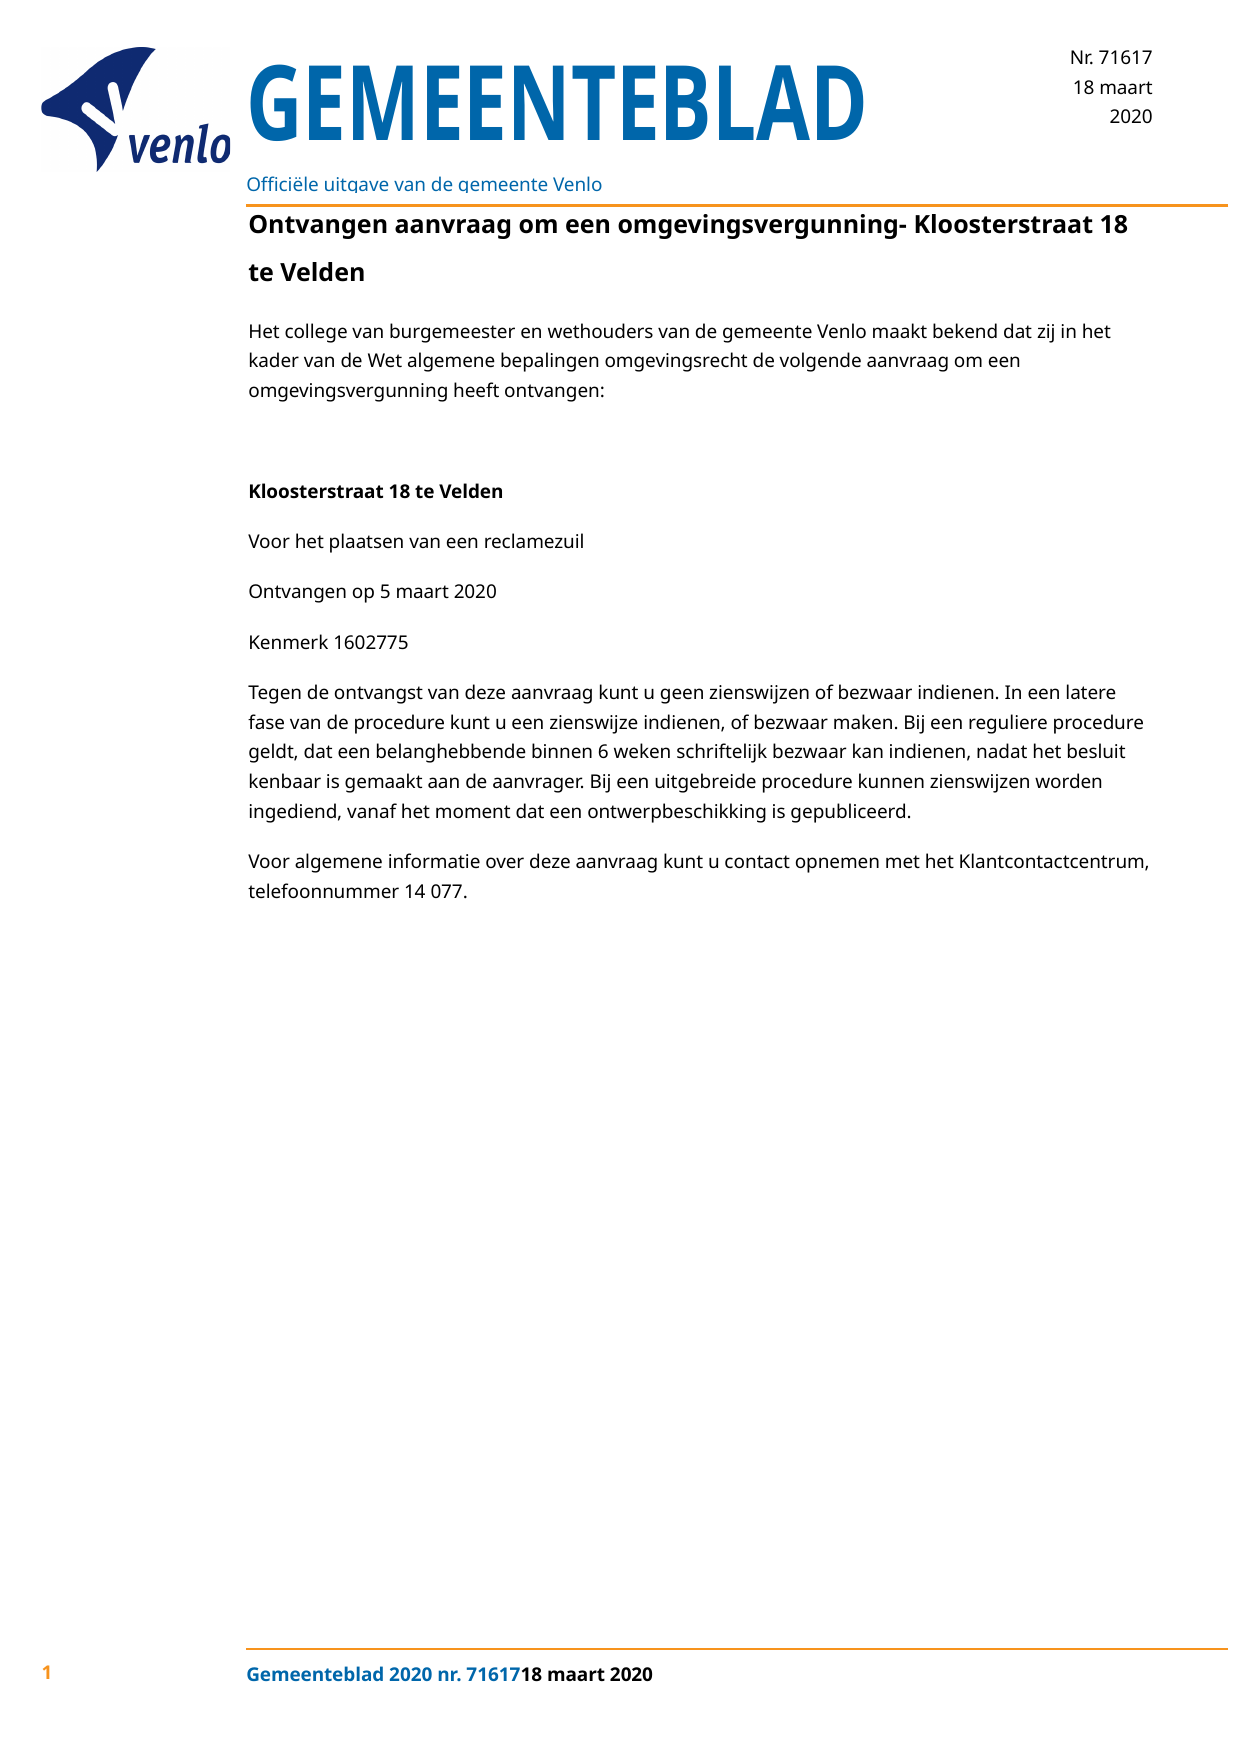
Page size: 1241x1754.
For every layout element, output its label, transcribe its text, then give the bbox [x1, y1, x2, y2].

text Het college van burgemeester en wethouders van de gemeente Venlo maakt bekend dat zij in het kader van de Wet algemene bepalingen omgevingsrecht de volgende aanvraag om een omgevingsvergunning heeft ontvangen: [248, 318, 1152, 403]
text Voor algemene informatie over deze aanvraag kunt u contact opnemen met het Klantcontactcentrum, telefoonnummer 14 077. [248, 848, 1152, 904]
text Ontvangen op 5 maart 2020 [248, 579, 1152, 604]
picture [41, 47, 231, 172]
text Tegen de ontvangst van deze aanvraag kunt u geen zienswijzen of bezwaar indienen. In een latere fase van de procedure kunt u een zienswijze indienen, of bezwaar maken. Bij een reguliere procedure geldt, dat een belanghebbende binnen 6 weken schriftelijk bezwaar kan indienen, nadat het besluit kenbaar is gemaakt aan de aanvrager. Bij een uitgebreide procedure kunnen zienswijzen worden ingediend, vanaf het moment dat een ontwerpbeschikking is gepubliceerd. [248, 679, 1152, 824]
text Ontvangen aanvraag om een omgevingsvergunning- Kloosterstraat 18 te Velden [248, 207, 1152, 288]
text Kenmerk 1602775 [248, 629, 1152, 655]
text Voor het plaatsen van een reclamezuil [248, 528, 1152, 554]
text Kloosterstraat 18 te Velden [248, 478, 1152, 504]
